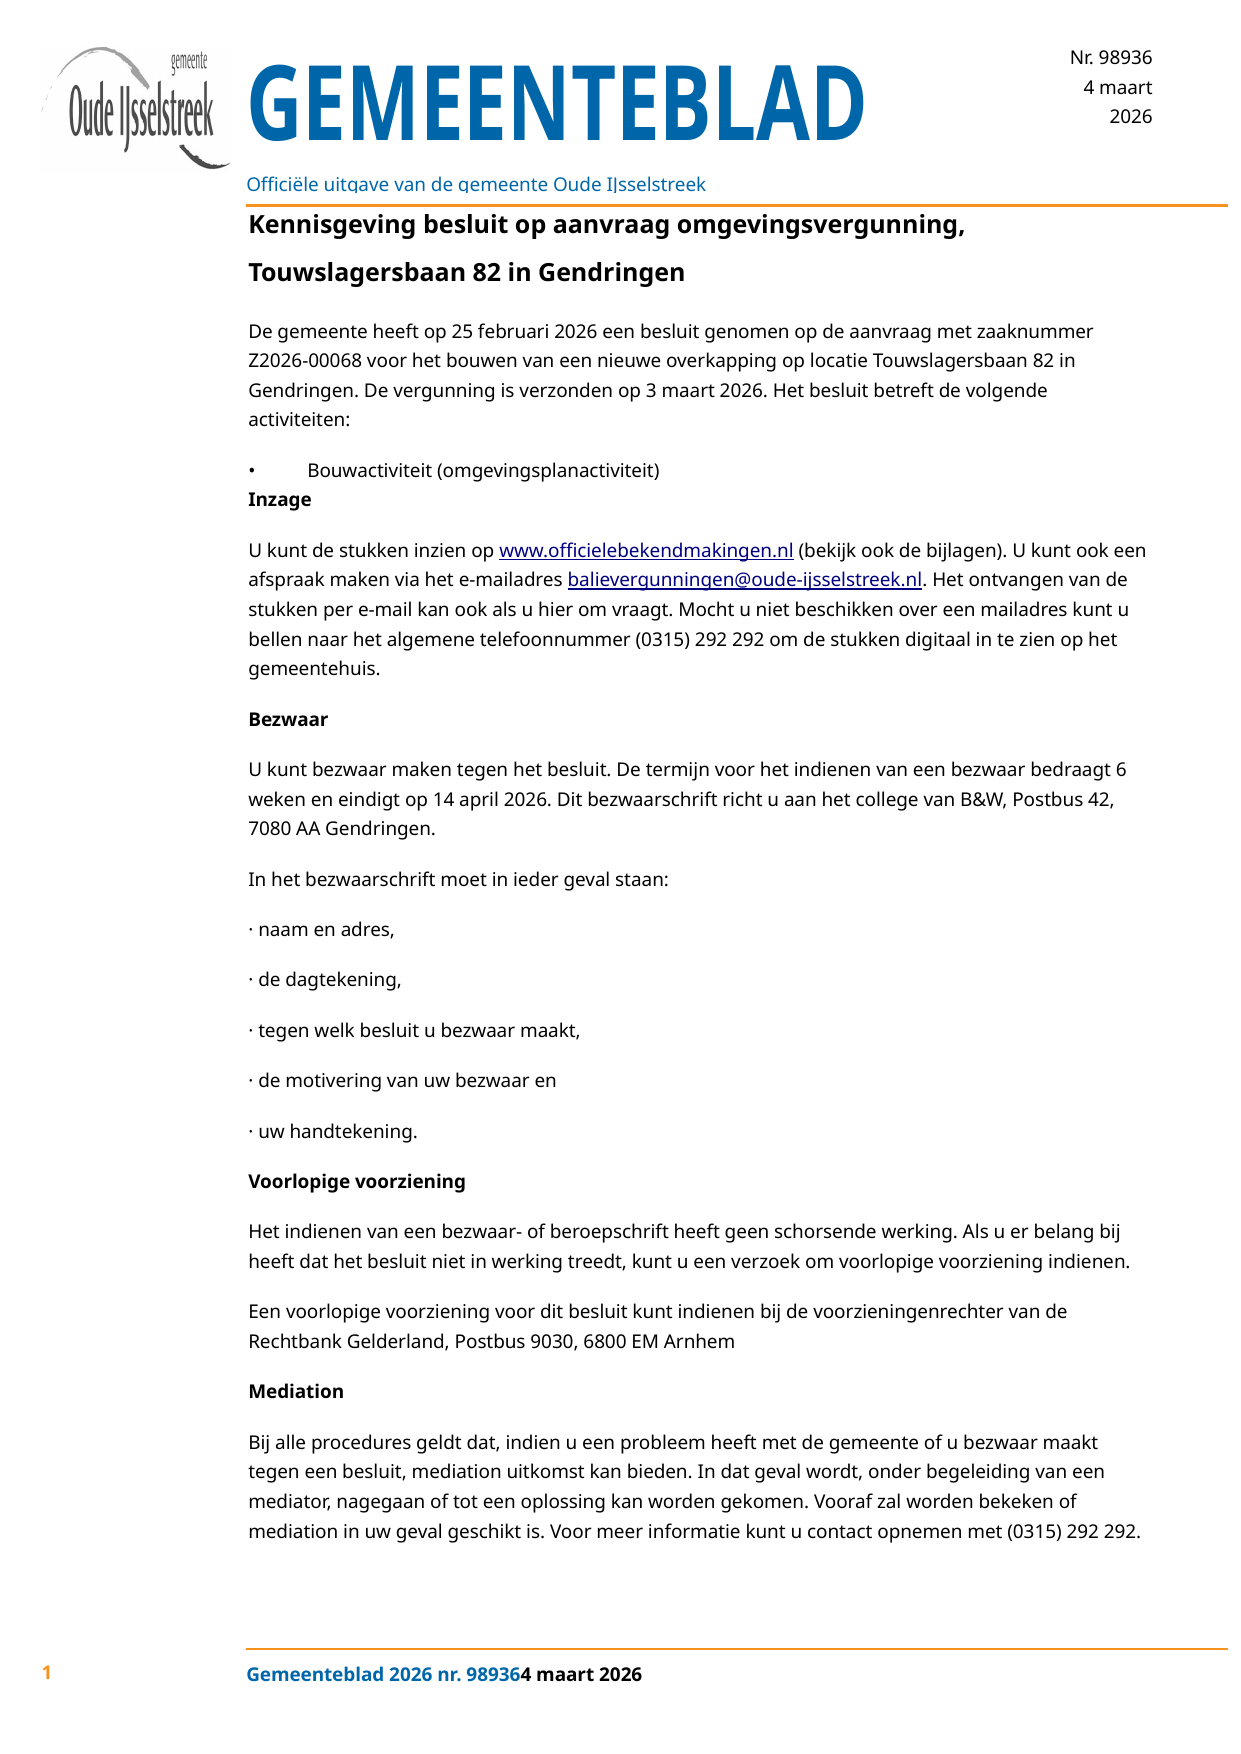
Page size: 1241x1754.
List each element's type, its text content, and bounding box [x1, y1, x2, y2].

text · de dagtekening, [248, 967, 1152, 992]
text · tegen welk besluit u bezwaar maakt, [248, 1017, 1152, 1043]
picture [41, 47, 231, 172]
text Het indienen van een bezwaar- of beroepschrift heeft geen schorsende werking. Als u er belang bij heeft dat het besluit niet in werking treedt, kunt u een verzoek om voorlopige voorziening indienen. [248, 1219, 1152, 1274]
text De gemeente heeft op 25 februari 2026 een besluit genomen op de aanvraag met zaaknummer Z2026-00068 voor het bouwen van een nieuwe overkapping op locatie Touwslagersbaan 82 in Gendringen. De vergunning is verzonden op 3 maart 2026. Het besluit betreft de volgende activiteiten: [248, 318, 1152, 432]
text Inzage [248, 487, 1152, 512]
text · de motivering van uw bezwaar en [248, 1067, 1152, 1093]
text Bezwaar [248, 706, 1152, 732]
text Bij alle procedures geldt dat, indien u een probleem heeft met de gemeente of u bezwaar maakt tegen een besluit, mediation uitkomst kan bieden. In dat geval wordt, onder begeleiding van een mediator, nagegaan of tot een oplossing kan worden gekomen. Vooraf zal worden bekeken of mediation in uw geval geschikt is. Voor meer informatie kunt u contact opnemen met (0315) 292 292. [248, 1429, 1152, 1544]
text U kunt bezwaar maken tegen het besluit. De termijn voor het indienen van een bezwaar bedraagt 6 weken en eindigt op 14 april 2026. Dit bezwaarschrift richt u aan het college van B&W, Postbus 42, 7080 AA Gendringen. [248, 756, 1152, 841]
text · naam en adres, [248, 916, 1152, 942]
list Bouwactiviteit (omgevingsplanactiviteit) [248, 457, 1152, 483]
text Voorlopige voorziening [248, 1168, 1152, 1194]
text · uw handtekening. [248, 1118, 1152, 1144]
text In het bezwaarschrift moet in ieder geval staan: [248, 866, 1152, 892]
text Kennisgeving besluit op aanvraag omgevingsvergunning, Touwslagersbaan 82 in Gendringen [248, 207, 1152, 288]
text Een voorlopige voorziening voor dit besluit kunt indienen bij de voorzieningenrechter van de Rechtbank Gelderland, Postbus 9030, 6800 EM Arnhem [248, 1299, 1152, 1354]
text U kunt de stukken inzien op www.officielebekendmakingen.nl (bekijk ook de bijlagen). U kunt ook een afspraak maken via het e-mailadres balievergunningen@oude-ijsselstreek.nl. Het ontvangen van de stukken per e-mail kan ook als u hier om vraagt. Mocht u niet beschikken over een mailadres kunt u bellen naar het algemene telefoonnummer (0315) 292 292 om de stukken digitaal in te zien op het gemeentehuis. [248, 537, 1152, 681]
text Mediation [248, 1379, 1152, 1404]
